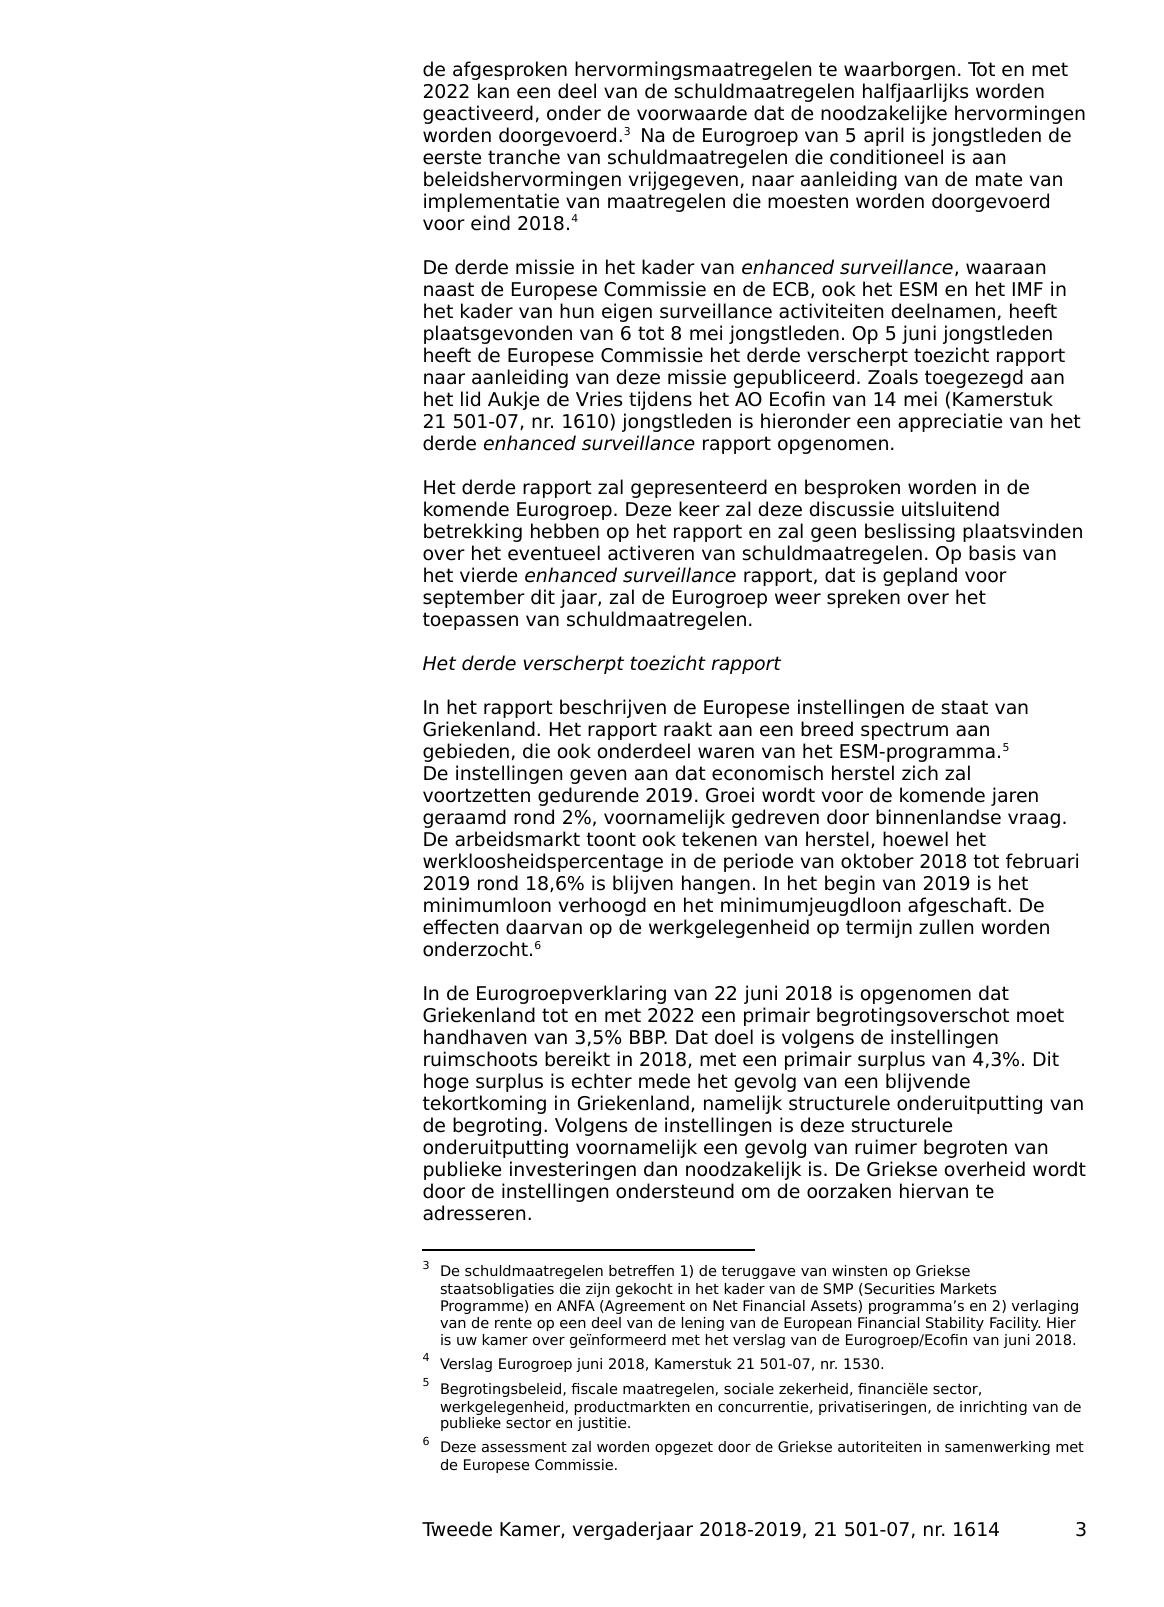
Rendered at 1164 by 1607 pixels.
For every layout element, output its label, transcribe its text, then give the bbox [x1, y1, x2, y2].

text De derde missie in het kader van enhanced surveillance, waaraan naast de Europese Commissie en de ECB, ook het ESM en het IMF in het kader van hun eigen surveillance activiteiten deelnamen, heeft plaatsgevonden van 6 tot 8 mei jongstleden. Op 5 juni jongstleden heeft de Europese Commissie het derde verscherpt toezicht rapport naar aanleiding van deze missie gepubliceerd. Zoals toegezegd aan het lid Aukje de Vries tijdens het AO Ecofin van 14 mei (Kamerstuk 21 501-07, nr. 1610) jongstleden is hieronder een appreciatie van het derde enhanced surveillance rapport opgenomen. [422, 257, 1087, 455]
text De instellingen geven aan dat economisch herstel zich zal voortzetten gedurende 2019. Groei wordt voor de komende jaren geraamd rond 2%, voornamelijk gedreven door binnenlandse vraag. De arbeidsmarkt toont ook tekenen van herstel, hoewel het werkloosheidspercentage in de periode van oktober 2018 tot februari 2019 rond 18,6% is blijven hangen. In het begin van 2019 is het minimumloon verhoogd en het minimumjeugdloon afgeschaft. De effecten daarvan op de werkgelegenheid op termijn zullen worden onderzocht. [422, 763, 1087, 961]
text In het rapport beschrijven de Europese instellingen de staat van Griekenland. Het rapport raakt aan een breed spectrum aan gebieden, die ook onderdeel waren van het ESM-programma. [422, 697, 1087, 763]
text De schuldmaatregelen betreffen 1) de teruggave van winsten op Griekse staatsobligaties die zijn gekocht in het kader van de SMP (Securities Markets Programme) en ANFA (Agreement on Net Financial Assets) programma’s en 2) verlaging van de rente op een deel van de lening van de European Financial Stability Facility. Hier is uw kamer over geïnformeerd met het verslag van de Eurogroep/Ecofin van juni 2018. [422, 1259, 1087, 1349]
subtitle Het derde verscherpt toezicht rapport [422, 653, 1087, 675]
text In de Eurogroepverklaring van 22 juni 2018 is opgenomen dat Griekenland tot en met 2022 een primair begrotingsoverschot moet handhaven van 3,5% BBP. Dat doel is volgens de instellingen ruimschoots bereikt in 2018, met een primair surplus van 4,3%. Dit hoge surplus is echter mede het gevolg van een blijvende tekortkoming in Griekenland, namelijk structurele onderuitputting van de begroting. Volgens de instellingen is deze structurele onderuitputting voornamelijk een gevolg van ruimer begroten van publieke investeringen dan noodzakelijk is. De Griekse overheid wordt door de instellingen ondersteund om de oorzaken hiervan te adresseren. [422, 983, 1087, 1225]
text Deze assessment zal worden opgezet door de Griekse autoriteiten in samenwerking met de Europese Commissie. [422, 1435, 1087, 1474]
text de afgesproken hervormingsmaatregelen te waarborgen. Tot en met 2022 kan een deel van de schuldmaatregelen halfjaarlijks worden geactiveerd, onder de voorwaarde dat de noodzakelijke hervormingen worden doorgevoerd. Na de Eurogroep van 5 april is jongstleden de eerste tranche van schuldmaatregelen die conditioneel is aan beleidshervormingen vrijgegeven, naar aanleiding van de mate van implementatie van maatregelen die moesten worden doorgevoerd voor eind 2018. [422, 59, 1087, 235]
text Het derde rapport zal gepresenteerd en besproken worden in de komende Eurogroep. Deze keer zal deze discussie uitsluitend betrekking hebben op het rapport en zal geen beslissing plaatsvinden over het eventueel activeren van schuldmaatregelen. Op basis van het vierde enhanced surveillance rapport, dat is gepland voor september dit jaar, zal de Eurogroep weer spreken over het toepassen van schuldmaatregelen. [422, 477, 1087, 631]
text Verslag Eurogroep juni 2018, Kamerstuk 21 501-07, nr. 1530. [422, 1352, 1087, 1374]
text Begrotingsbeleid, fiscale maatregelen, sociale zekerheid, financiële sector, werkgelegenheid, productmarkten en concurrentie, privatiseringen, de inrichting van de publieke sector en justitie. [422, 1377, 1087, 1432]
